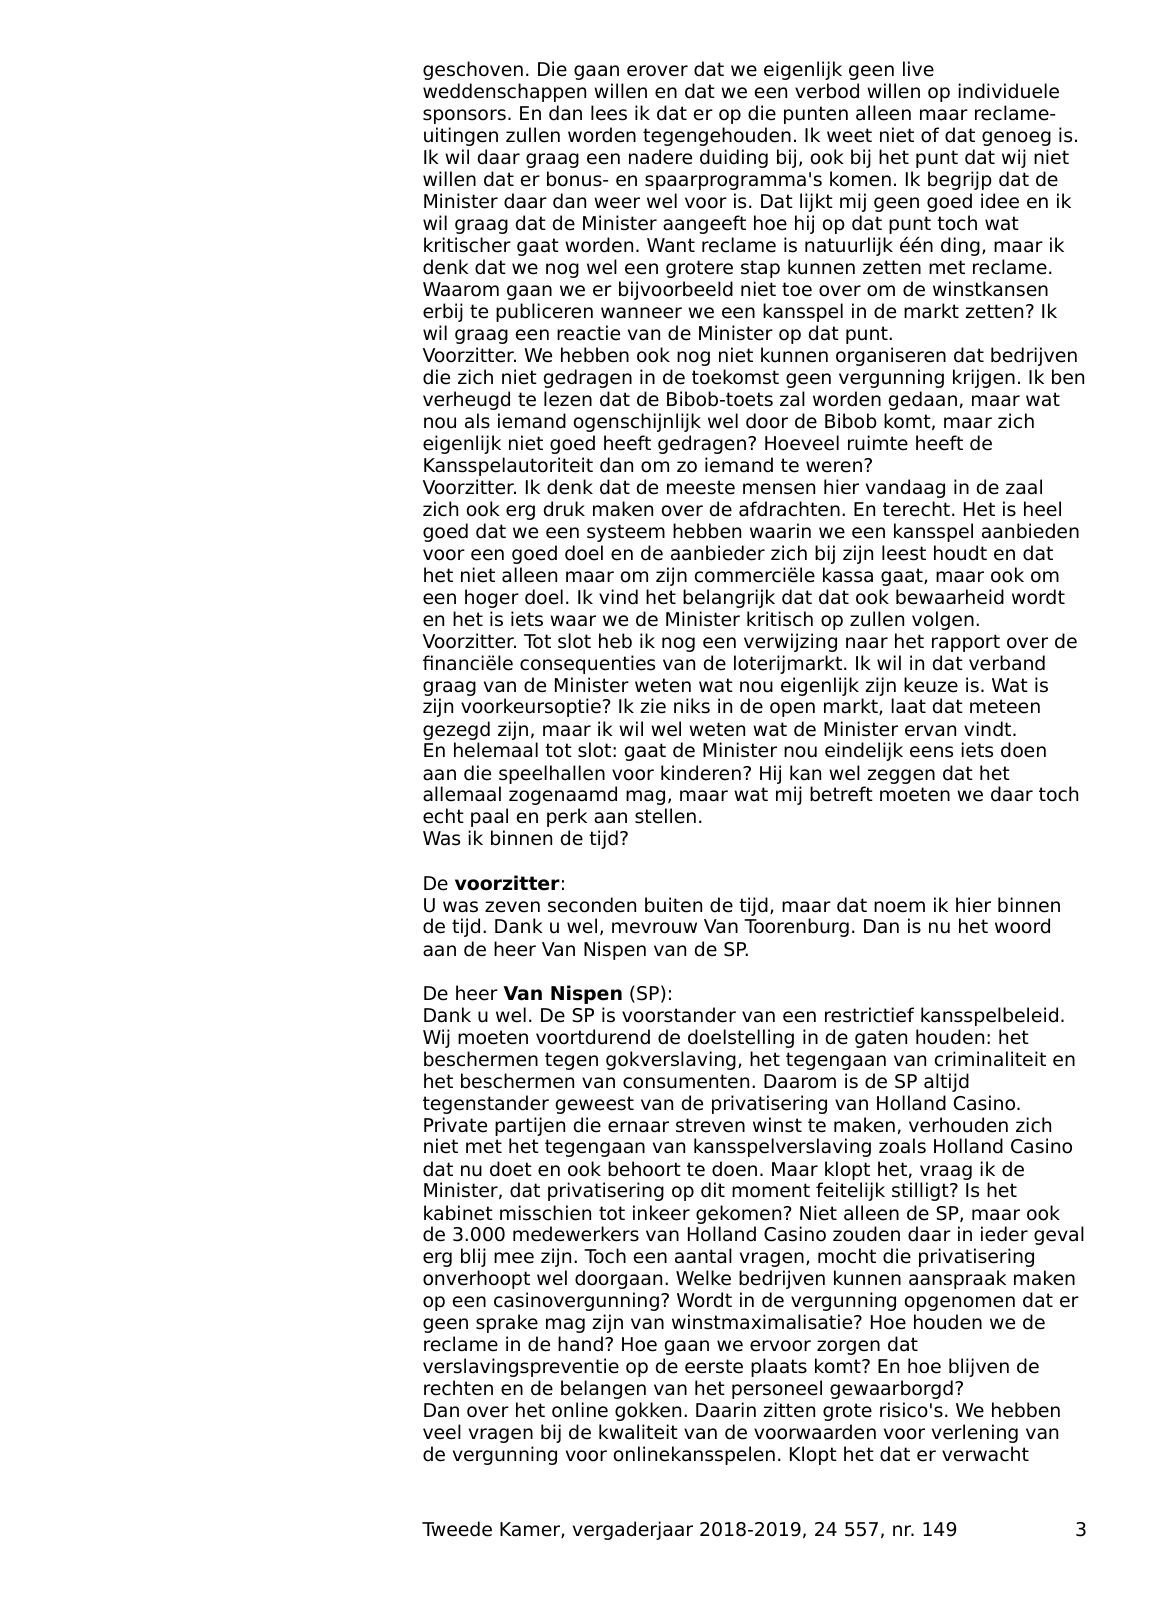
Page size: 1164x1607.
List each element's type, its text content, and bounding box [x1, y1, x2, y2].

text Dan over het online gokken. Daarin zitten grote risico's. We hebben veel vragen bij de kwaliteit van de voorwaarden voor verlening van de vergunning voor onlinekansspelen. Klopt het dat er verwacht [422, 1400, 1087, 1466]
text Dank u wel. De SP is voorstander van een restrictief kansspelbeleid. Wij moeten voortdurend de doelstelling in de gaten houden: het beschermen tegen gokverslaving, het tegengaan van criminaliteit en het beschermen van consumenten. Daarom is de SP altijd tegenstander geweest van de privatisering van Holland Casino. Private partijen die ernaar streven winst te maken, verhouden zich niet met het tegengaan van kansspelverslaving zoals Holland Casino dat nu doet en ook behoort te doen. Maar klopt het, vraag ik de Minister, dat privatisering op dit moment feitelijk stilligt? Is het kabinet misschien tot inkeer gekomen? Niet alleen de SP, maar ook de 3.000 medewerkers van Holland Casino zouden daar in ieder geval erg blij mee zijn. Toch een aantal vragen, mocht die privatisering onverhoopt wel doorgaan. Welke bedrijven kunnen aanspraak maken op een casinovergunning? Wordt in de vergunning opgenomen dat er geen sprake mag zijn van winstmaximalisatie? Hoe houden we de reclame in de hand? Hoe gaan we ervoor zorgen dat verslavingspreventie op de eerste plaats komt? En hoe blijven de rechten en de belangen van het personeel gewaarborgd? [422, 1004, 1087, 1400]
text Was ik binnen de tijd? [422, 828, 1087, 850]
text Voorzitter. Tot slot heb ik nog een verwijzing naar het rapport over de financiële consequenties van de loterijmarkt. Ik wil in dat verband graag van de Minister weten wat nou eigenlijk zijn keuze is. Wat is zijn voorkeursoptie? Ik zie niks in de open markt, laat dat meteen gezegd zijn, maar ik wil wel weten wat de Minister ervan vindt. [422, 631, 1087, 740]
text De heer Van Nispen (SP): [422, 983, 1087, 1004]
text En helemaal tot slot: gaat de Minister nou eindelijk eens iets doen aan die speelhallen voor kinderen? Hij kan wel zeggen dat het allemaal zogenaamd mag, maar wat mij betreft moeten we daar toch echt paal en perk aan stellen. [422, 740, 1087, 828]
text Voorzitter. We hebben ook nog niet kunnen organiseren dat bedrijven die zich niet gedragen in de toekomst geen vergunning krijgen. Ik ben verheugd te lezen dat de Bibob-toets zal worden gedaan, maar wat nou als iemand ogenschijnlijk wel door de Bibob komt, maar zich eigenlijk niet goed heeft gedragen? Hoeveel ruimte heeft de Kansspelautoriteit dan om zo iemand te weren? [422, 345, 1087, 477]
text De voorzitter: [422, 872, 1087, 894]
text U was zeven seconden buiten de tijd, maar dat noem ik hier binnen de tijd. Dank u wel, mevrouw Van Toorenburg. Dan is nu het woord aan de heer Van Nispen van de SP. [422, 894, 1087, 960]
text geschoven. Die gaan erover dat we eigenlijk geen live weddenschappen willen en dat we een verbod willen op individuele sponsors. En dan lees ik dat er op die punten alleen maar reclame-uitingen zullen worden tegengehouden. Ik weet niet of dat genoeg is. Ik wil daar graag een nadere duiding bij, ook bij het punt dat wij niet willen dat er bonus- en spaarprogramma's komen. Ik begrijp dat de Minister daar dan weer wel voor is. Dat lijkt mij geen goed idee en ik wil graag dat de Minister aangeeft hoe hij op dat punt toch wat kritischer gaat worden. Want reclame is natuurlijk één ding, maar ik denk dat we nog wel een grotere stap kunnen zetten met reclame. Waarom gaan we er bijvoorbeeld niet toe over om de winstkansen erbij te publiceren wanneer we een kansspel in de markt zetten? Ik wil graag een reactie van de Minister op dat punt. [422, 59, 1087, 345]
text Voorzitter. Ik denk dat de meeste mensen hier vandaag in de zaal zich ook erg druk maken over de afdrachten. En terecht. Het is heel goed dat we een systeem hebben waarin we een kansspel aanbieden voor een goed doel en de aanbieder zich bij zijn leest houdt en dat het niet alleen maar om zijn commerciële kassa gaat, maar ook om een hoger doel. Ik vind het belangrijk dat dat ook bewaarheid wordt en het is iets waar we de Minister kritisch op zullen volgen. [422, 477, 1087, 631]
